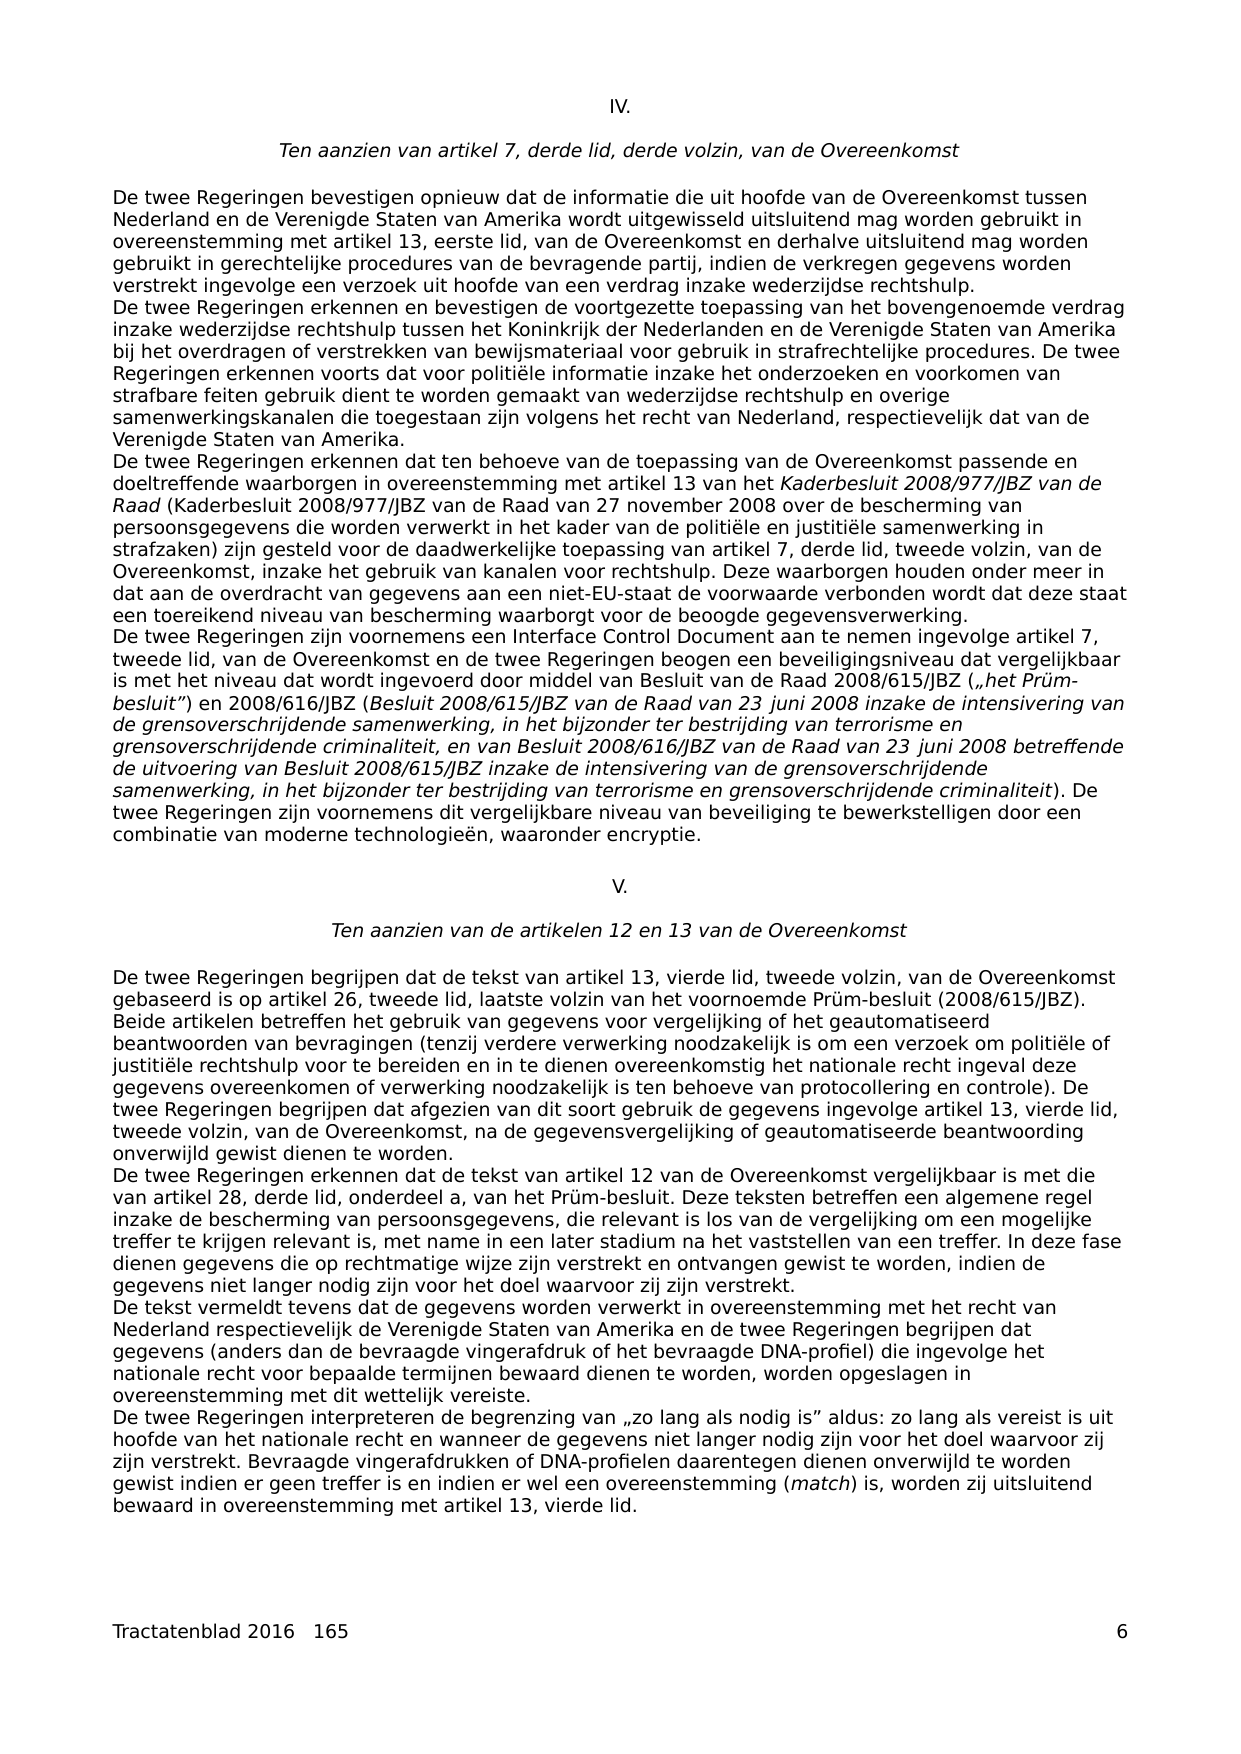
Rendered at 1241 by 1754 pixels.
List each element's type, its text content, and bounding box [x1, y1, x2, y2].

text De twee Regeringen interpreteren de begrenzing van „zo lang als nodig is” aldus: zo lang als vereist is uit hoofde van het nationale recht en wanneer de gegevens niet langer nodig zijn voor het doel waarvoor zij zijn verstrekt. Bevraagde vingerafdrukken of DNA-profielen daarentegen dienen onverwijld te worden gewist indien er geen treffer is en indien er wel een overeenstemming (match) is, worden zij uitsluitend bewaard in overeenstemming met artikel 13, vierde lid. [112, 1407, 1128, 1517]
subtitle IV. Ten aanzien van artikel 7, derde lid, derde volzin, van de Overeenkomst [112, 96, 1128, 162]
text De twee Regeringen bevestigen opnieuw dat de informatie die uit hoofde van de Overeenkomst tussen Nederland en de Verenigde Staten van Amerika wordt uitgewisseld uitsluitend mag worden gebruikt in overeenstemming met artikel 13, eerste lid, van de Overeenkomst en derhalve uitsluitend mag worden gebruikt in gerechtelijke procedures van de bevragende partij, indien de verkregen gegevens worden verstrekt ingevolge een verzoek uit hoofde van een verdrag inzake wederzijdse rechtshulp. [112, 187, 1128, 297]
text De twee Regeringen zijn voornemens een Interface Control Document aan te nemen ingevolge artikel 7, tweede lid, van de Overeenkomst en de twee Regeringen beogen een beveiligingsniveau dat vergelijkbaar is met het niveau dat wordt ingevoerd door middel van Besluit van de Raad 2008/615/JBZ („het Prüm-besluit”) en 2008/616/JBZ (Besluit 2008/615/JBZ van de Raad van 23 juni 2008 inzake de intensivering van de grensoverschrijdende samenwerking, in het bijzonder ter bestrijding van terrorisme en grensoverschrijdende criminaliteit, en van Besluit 2008/616/JBZ van de Raad van 23 juni 2008 betreffende de uitvoering van Besluit 2008/615/JBZ inzake de intensivering van de grensoverschrijdende samenwerking, in het bijzonder ter bestrijding van terrorisme en grensoverschrijdende criminaliteit). De twee Regeringen zijn voornemens dit vergelijkbare niveau van beveiliging te bewerkstelligen door een combinatie van moderne technologieën, waaronder encryptie. [112, 626, 1128, 846]
text De tekst vermeldt tevens dat de gegevens worden verwerkt in overeenstemming met het recht van Nederland respectievelijk de Verenigde Staten van Amerika en de twee Regeringen begrijpen dat gegevens (anders dan de bevraagde vingerafdruk of het bevraagde DNA-profiel) die ingevolge het nationale recht voor bepaalde termijnen bewaard dienen te worden, worden opgeslagen in overeenstemming met dit wettelijk vereiste. [112, 1297, 1128, 1407]
text De twee Regeringen erkennen dat de tekst van artikel 12 van de Overeenkomst vergelijkbaar is met die van artikel 28, derde lid, onderdeel a, van het Prüm-besluit. Deze teksten betreffen een algemene regel inzake de bescherming van persoonsgegevens, die relevant is los van de vergelijking om een mogelijke treffer te krijgen relevant is, met name in een later stadium na het vaststellen van een treffer. In deze fase dienen gegevens die op rechtmatige wijze zijn verstrekt en ontvangen gewist te worden, indien de gegevens niet langer nodig zijn voor het doel waarvoor zij zijn verstrekt. [112, 1165, 1128, 1297]
text De twee Regeringen begrijpen dat de tekst van artikel 13, vierde lid, tweede volzin, van de Overeenkomst gebaseerd is op artikel 26, tweede lid, laatste volzin van het voornoemde Prüm-besluit (2008/615/JBZ). Beide artikelen betreffen het gebruik van gegevens voor vergelijking of het geautomatiseerd beantwoorden van bevragingen (tenzij verdere verwerking noodzakelijk is om een verzoek om politiële of justitiële rechtshulp voor te bereiden en in te dienen overeenkomstig het nationale recht ingeval deze gegevens overeenkomen of verwerking noodzakelijk is ten behoeve van protocollering en controle). De twee Regeringen begrijpen dat afgezien van dit soort gebruik de gegevens ingevolge artikel 13, vierde lid, tweede volzin, van de Overeenkomst, na de gegevensvergelijking of geautomatiseerde beantwoording onverwijld gewist dienen te worden. [112, 967, 1128, 1165]
subtitle V. Ten aanzien van de artikelen 12 en 13 van de Overeenkomst [112, 876, 1128, 942]
text De twee Regeringen erkennen dat ten behoeve van de toepassing van de Overeenkomst passende en doeltreffende waarborgen in overeenstemming met artikel 13 van het Kaderbesluit 2008/977/JBZ van de Raad (Kaderbesluit 2008/977/JBZ van de Raad van 27 november 2008 over de bescherming van persoonsgegevens die worden verwerkt in het kader van de politiële en justitiële samenwerking in strafzaken) zijn gesteld voor de daadwerkelijke toepassing van artikel 7, derde lid, tweede volzin, van de Overeenkomst, inzake het gebruik van kanalen voor rechtshulp. Deze waarborgen houden onder meer in dat aan de overdracht van gegevens aan een niet-EU-staat de voorwaarde verbonden wordt dat deze staat een toereikend niveau van bescherming waarborgt voor de beoogde gegevensverwerking. [112, 451, 1128, 626]
text De twee Regeringen erkennen en bevestigen de voortgezette toepassing van het bovengenoemde verdrag inzake wederzijdse rechtshulp tussen het Koninkrijk der Nederlanden en de Verenigde Staten van Amerika bij het overdragen of verstrekken van bewijsmateriaal voor gebruik in strafrechtelijke procedures. De twee Regeringen erkennen voorts dat voor politiële informatie inzake het onderzoeken en voorkomen van strafbare feiten gebruik dient te worden gemaakt van wederzijdse rechtshulp en overige samenwerkingskanalen die toegestaan zijn volgens het recht van Nederland, respectievelijk dat van de Verenigde Staten van Amerika. [112, 297, 1128, 451]
